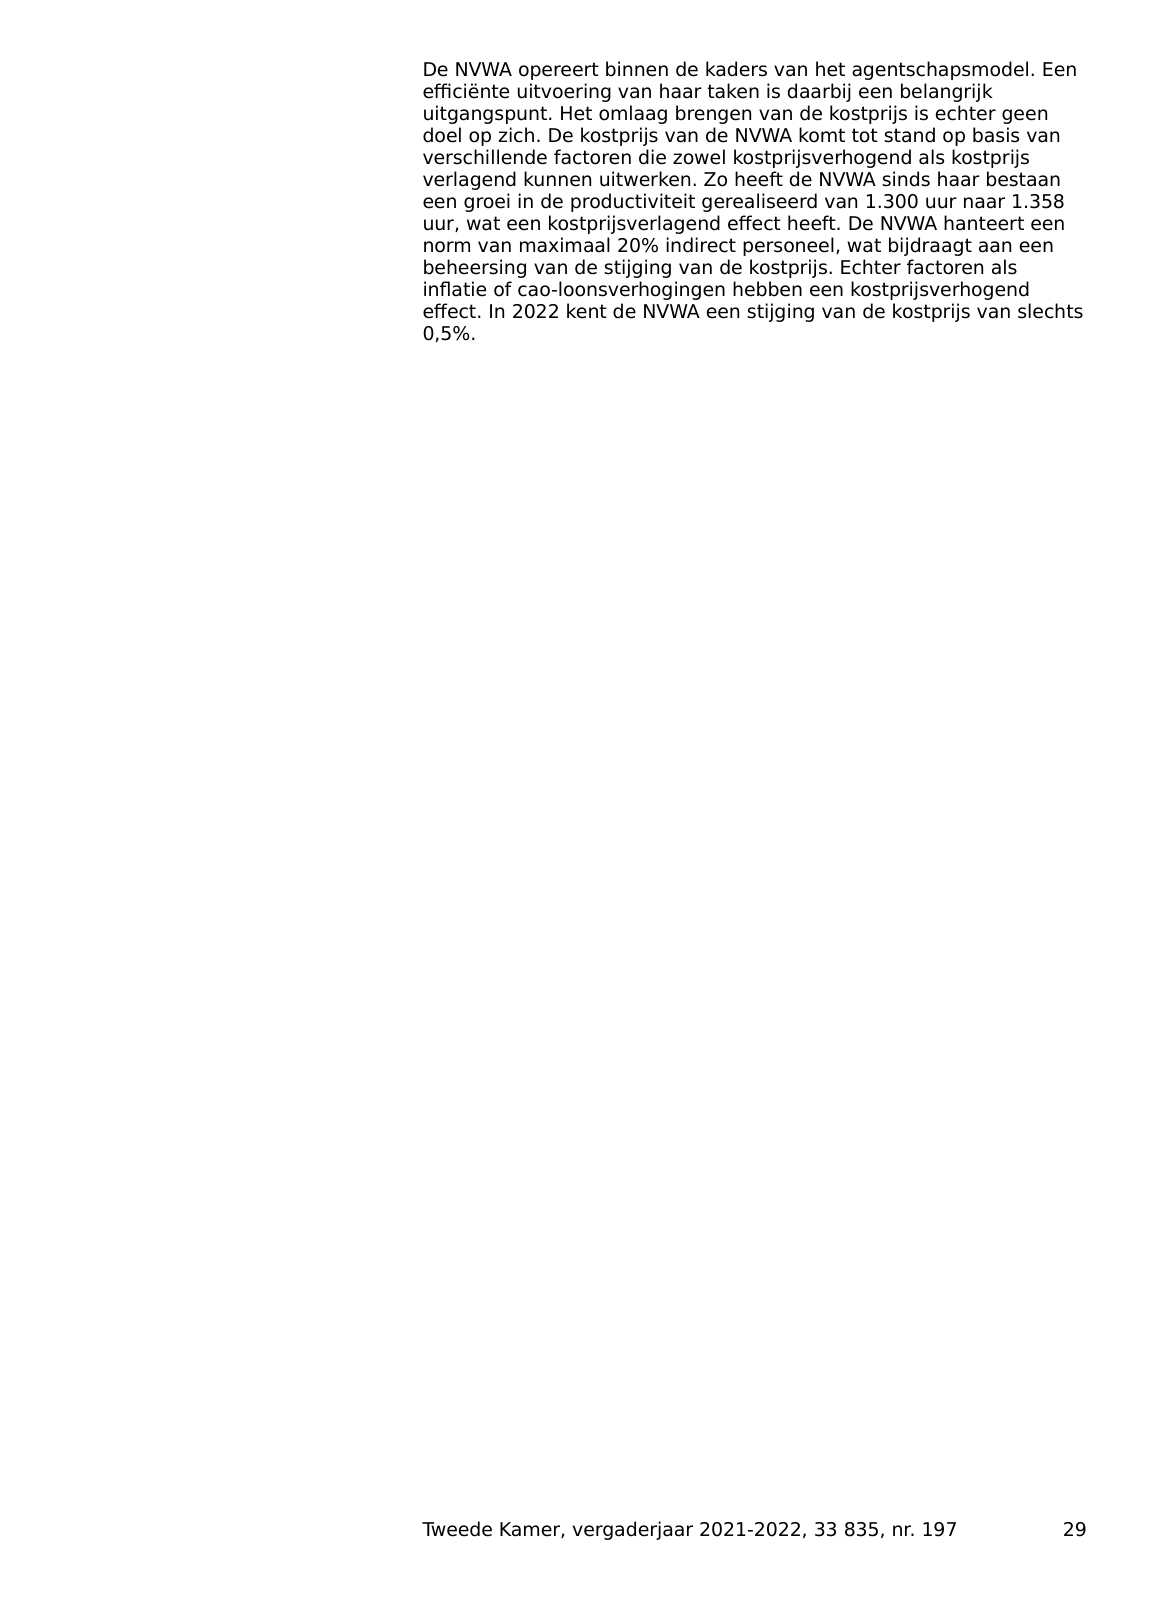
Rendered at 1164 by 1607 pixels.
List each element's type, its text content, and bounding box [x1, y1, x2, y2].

text De NVWA opereert binnen de kaders van het agentschapsmodel. Een efficiënte uitvoering van haar taken is daarbij een belangrijk uitgangspunt. Het omlaag brengen van de kostprijs is echter geen doel op zich. De kostprijs van de NVWA komt tot stand op basis van verschillende factoren die zowel kostprijsverhogend als kostprijs verlagend kunnen uitwerken. Zo heeft de NVWA sinds haar bestaan een groei in de productiviteit gerealiseerd van 1.300 uur naar 1.358 uur, wat een kostprijsverlagend effect heeft. De NVWA hanteert een norm van maximaal 20% indirect personeel, wat bijdraagt aan een beheersing van de stijging van de kostprijs. Echter factoren als inflatie of cao-loonsverhogingen hebben een kostprijsverhogend effect. In 2022 kent de NVWA een stijging van de kostprijs van slechts 0,5%. [422, 59, 1087, 345]
